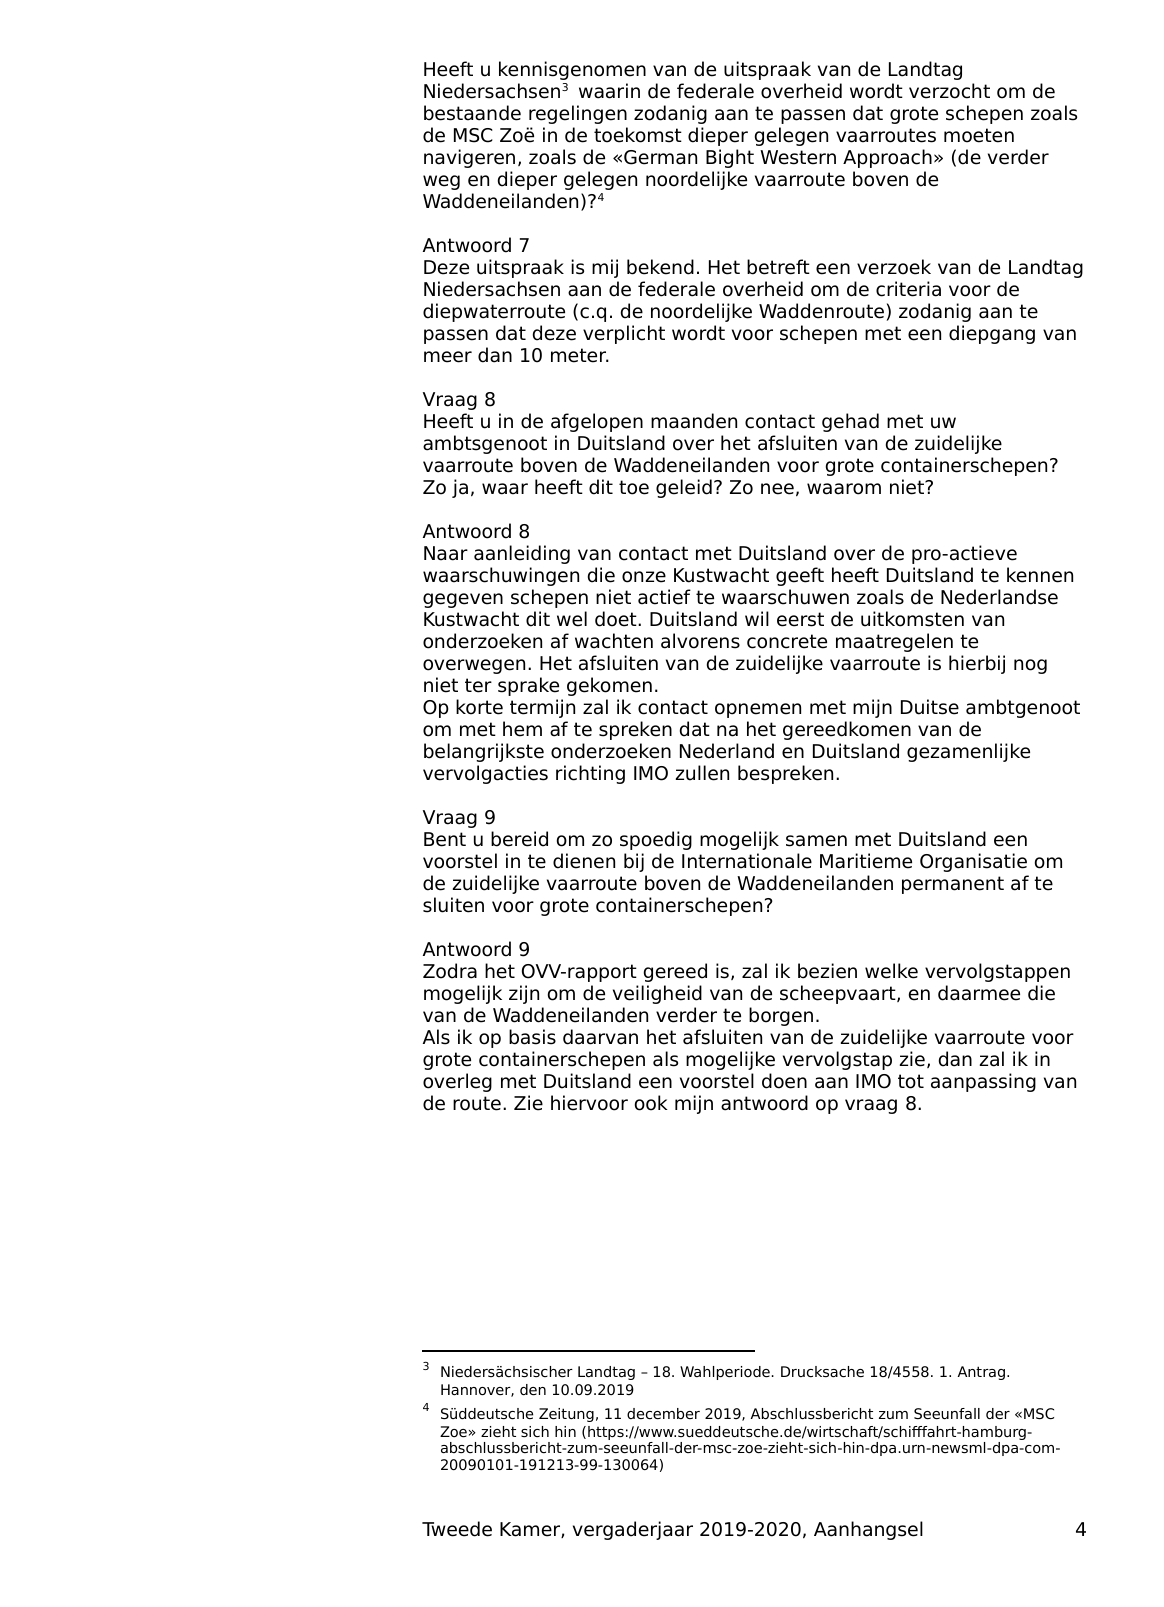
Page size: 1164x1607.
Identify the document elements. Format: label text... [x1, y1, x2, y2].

text Bent u bereid om zo spoedig mogelijk samen met Duitsland een voorstel in te dienen bij de Internationale Maritieme Organisatie om de zuidelijke vaarroute boven de Waddeneilanden permanent af te sluiten voor grote containerschepen? [422, 829, 1087, 917]
text Niedersächsischer Landtag – 18. Wahlperiode. Drucksache 18/4558. 1. Antrag. Hannover, den 10.09.2019 [422, 1360, 1087, 1399]
text Als ik op basis daarvan het afsluiten van de zuidelijke vaarroute voor grote containerschepen als mogelijke vervolgstap zie, dan zal ik in overleg met Duitsland een voorstel doen aan IMO tot aanpassing van de route. Zie hiervoor ook mijn antwoord op vraag 8. [422, 1027, 1087, 1115]
text Op korte termijn zal ik contact opnemen met mijn Duitse ambtgenoot om met hem af te spreken dat na het gereedkomen van de belangrijkste onderzoeken Nederland en Duitsland gezamenlijke vervolgacties richting IMO zullen bespreken. [422, 697, 1087, 785]
text Vraag 8 [422, 389, 1087, 411]
text Vraag 9 [422, 807, 1087, 829]
text Naar aanleiding van contact met Duitsland over de pro-actieve waarschuwingen die onze Kustwacht geeft heeft Duitsland te kennen gegeven schepen niet actief te waarschuwen zoals de Nederlandse Kustwacht dit wel doet. Duitsland wil eerst de uitkomsten van onderzoeken af wachten alvorens concrete maatregelen te overwegen. Het afsluiten van de zuidelijke vaarroute is hierbij nog niet ter sprake gekomen. [422, 543, 1087, 697]
text Antwoord 8 [422, 521, 1087, 543]
text Heeft u kennisgenomen van de uitspraak van de Landtag Niedersachsen waarin de federale overheid wordt verzocht om de bestaande regelingen zodanig aan te passen dat grote schepen zoals de MSC Zoë in de toekomst dieper gelegen vaarroutes moeten navigeren, zoals de «German Bight Western Approach» (de verder weg en dieper gelegen noordelijke vaarroute boven de Waddeneilanden)? [422, 59, 1087, 213]
text Antwoord 7 [422, 235, 1087, 257]
text Antwoord 9 [422, 939, 1087, 961]
text Süddeutsche Zeitung, 11 december 2019, Abschlussbericht zum Seeunfall der «MSC Zoe» zieht sich hin (https://www.sueddeutsche.de/wirtschaft/schifffahrt-hamburg-abschlussbericht-zum-seeunfall-der-msc-zoe-zieht-sich-hin-dpa.urn-newsml-dpa-com-20090101-191213-99-130064) [422, 1402, 1087, 1474]
text Heeft u in de afgelopen maanden contact gehad met uw ambtsgenoot in Duitsland over het afsluiten van de zuidelijke vaarroute boven de Waddeneilanden voor grote containerschepen? Zo ja, waar heeft dit toe geleid? Zo nee, waarom niet? [422, 411, 1087, 499]
text Zodra het OVV-rapport gereed is, zal ik bezien welke vervolgstappen mogelijk zijn om de veiligheid van de scheepvaart, en daarmee die van de Waddeneilanden verder te borgen. [422, 961, 1087, 1027]
text Deze uitspraak is mij bekend. Het betreft een verzoek van de Landtag Niedersachsen aan de federale overheid om de criteria voor de diepwaterroute (c.q. de noordelijke Waddenroute) zodanig aan te passen dat deze verplicht wordt voor schepen met een diepgang van meer dan 10 meter. [422, 257, 1087, 367]
